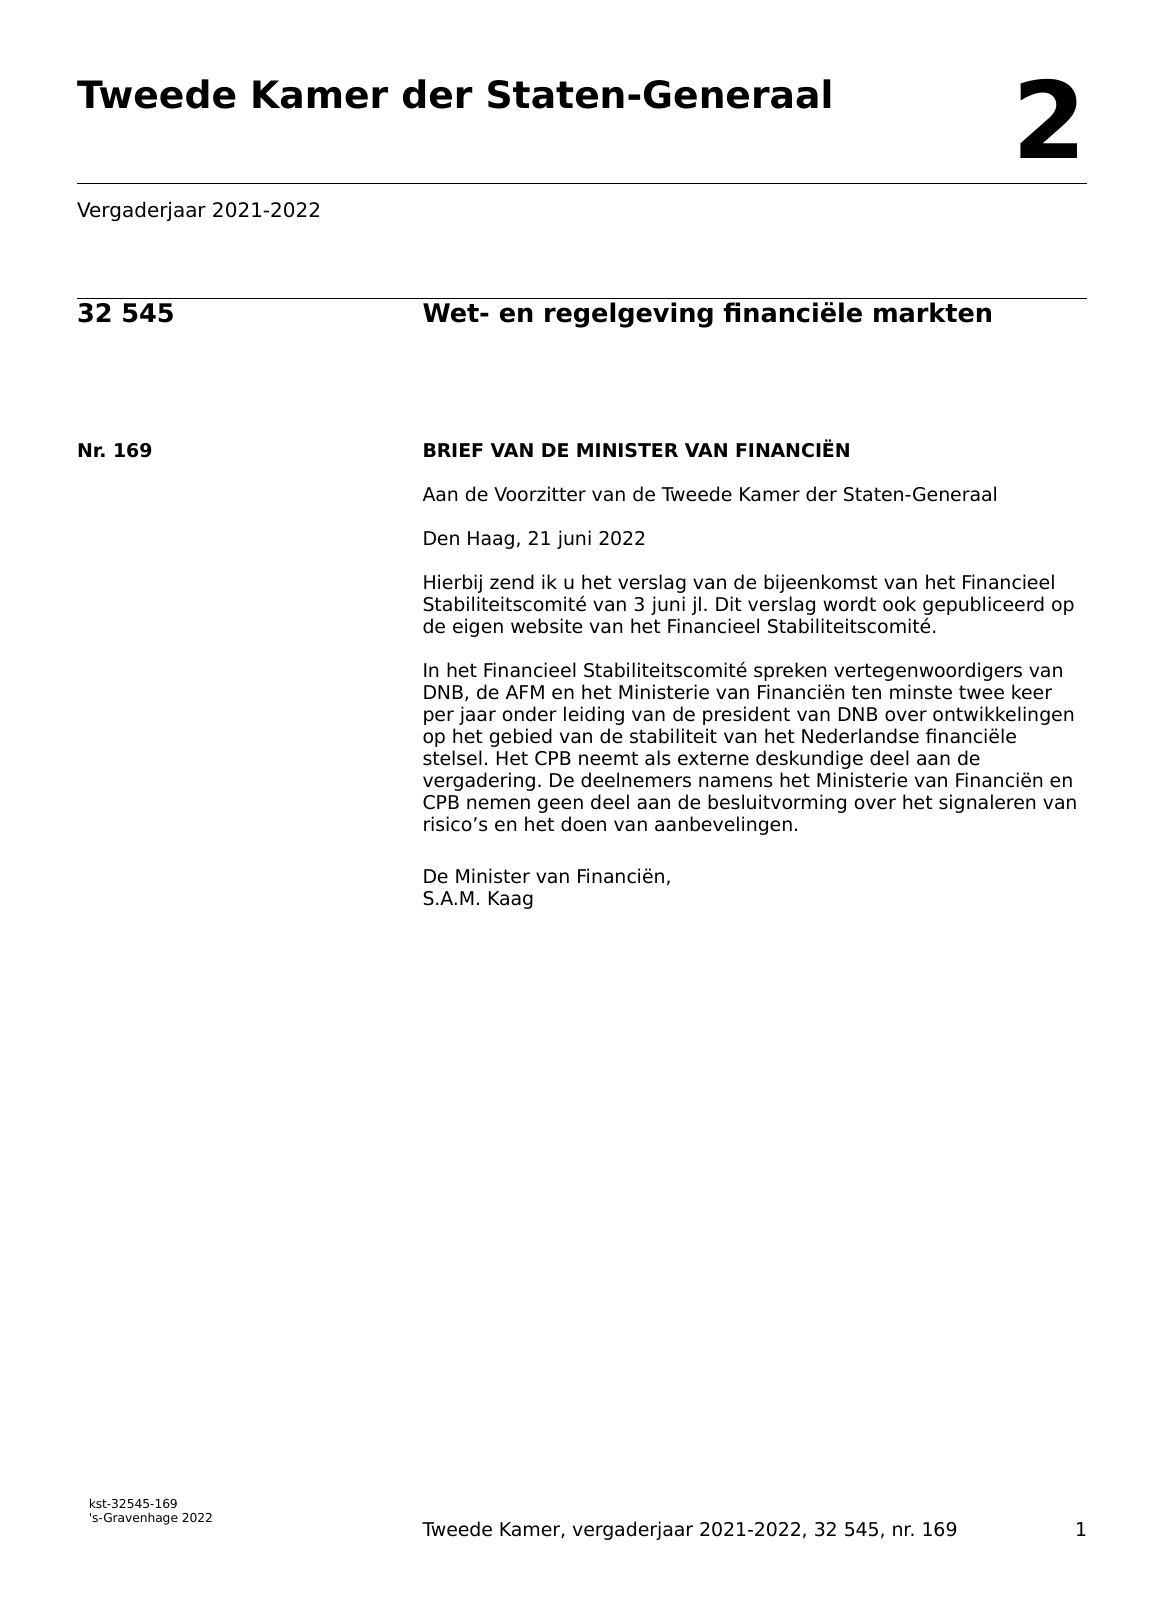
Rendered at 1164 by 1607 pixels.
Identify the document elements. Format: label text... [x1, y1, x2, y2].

text Den Haag, 21 juni 2022 [422, 528, 1087, 550]
text kst-32545-169 [88, 1497, 323, 1511]
text In het Financieel Stabiliteitscomité spreken vertegenwoordigers van DNB, de AFM en het Ministerie van Financiën ten minste twee keer per jaar onder leiding van de president van DNB over ontwikkelingen op het gebied van de stabiliteit van het Nederlandse financiële stelsel. Het CPB neemt als externe deskundige deel aan de vergadering. De deelnemers namens het Ministerie van Financiën en CPB nemen geen deel aan de besluitvorming over het signaleren van risico’s en het doen van aanbevelingen. [422, 660, 1087, 836]
text De Minister van Financiën, S.A.M. Kaag [422, 866, 1087, 910]
subtitle Nr. 169 BRIEF VAN DE MINISTER VAN FINANCIËN [77, 440, 1087, 462]
subtitle 32 545 Wet- en regelgeving financiële markten [77, 299, 1087, 329]
text 's-Gravenhage 2022 [88, 1511, 323, 1525]
table_header 2 [886, 59, 1087, 183]
table_cell Vergaderjaar 2021-2022 [77, 184, 1087, 298]
text Hierbij zend ik u het verslag van de bijeenkomst van het Financieel Stabiliteitscomité van 3 juni jl. Dit verslag wordt ook gepubliceerd op de eigen website van het Financieel Stabiliteitscomité. [422, 572, 1087, 638]
table_header Tweede Kamer der Staten-Generaal [77, 59, 886, 183]
text Aan de Voorzitter van de Tweede Kamer der Staten-Generaal [422, 484, 1087, 506]
